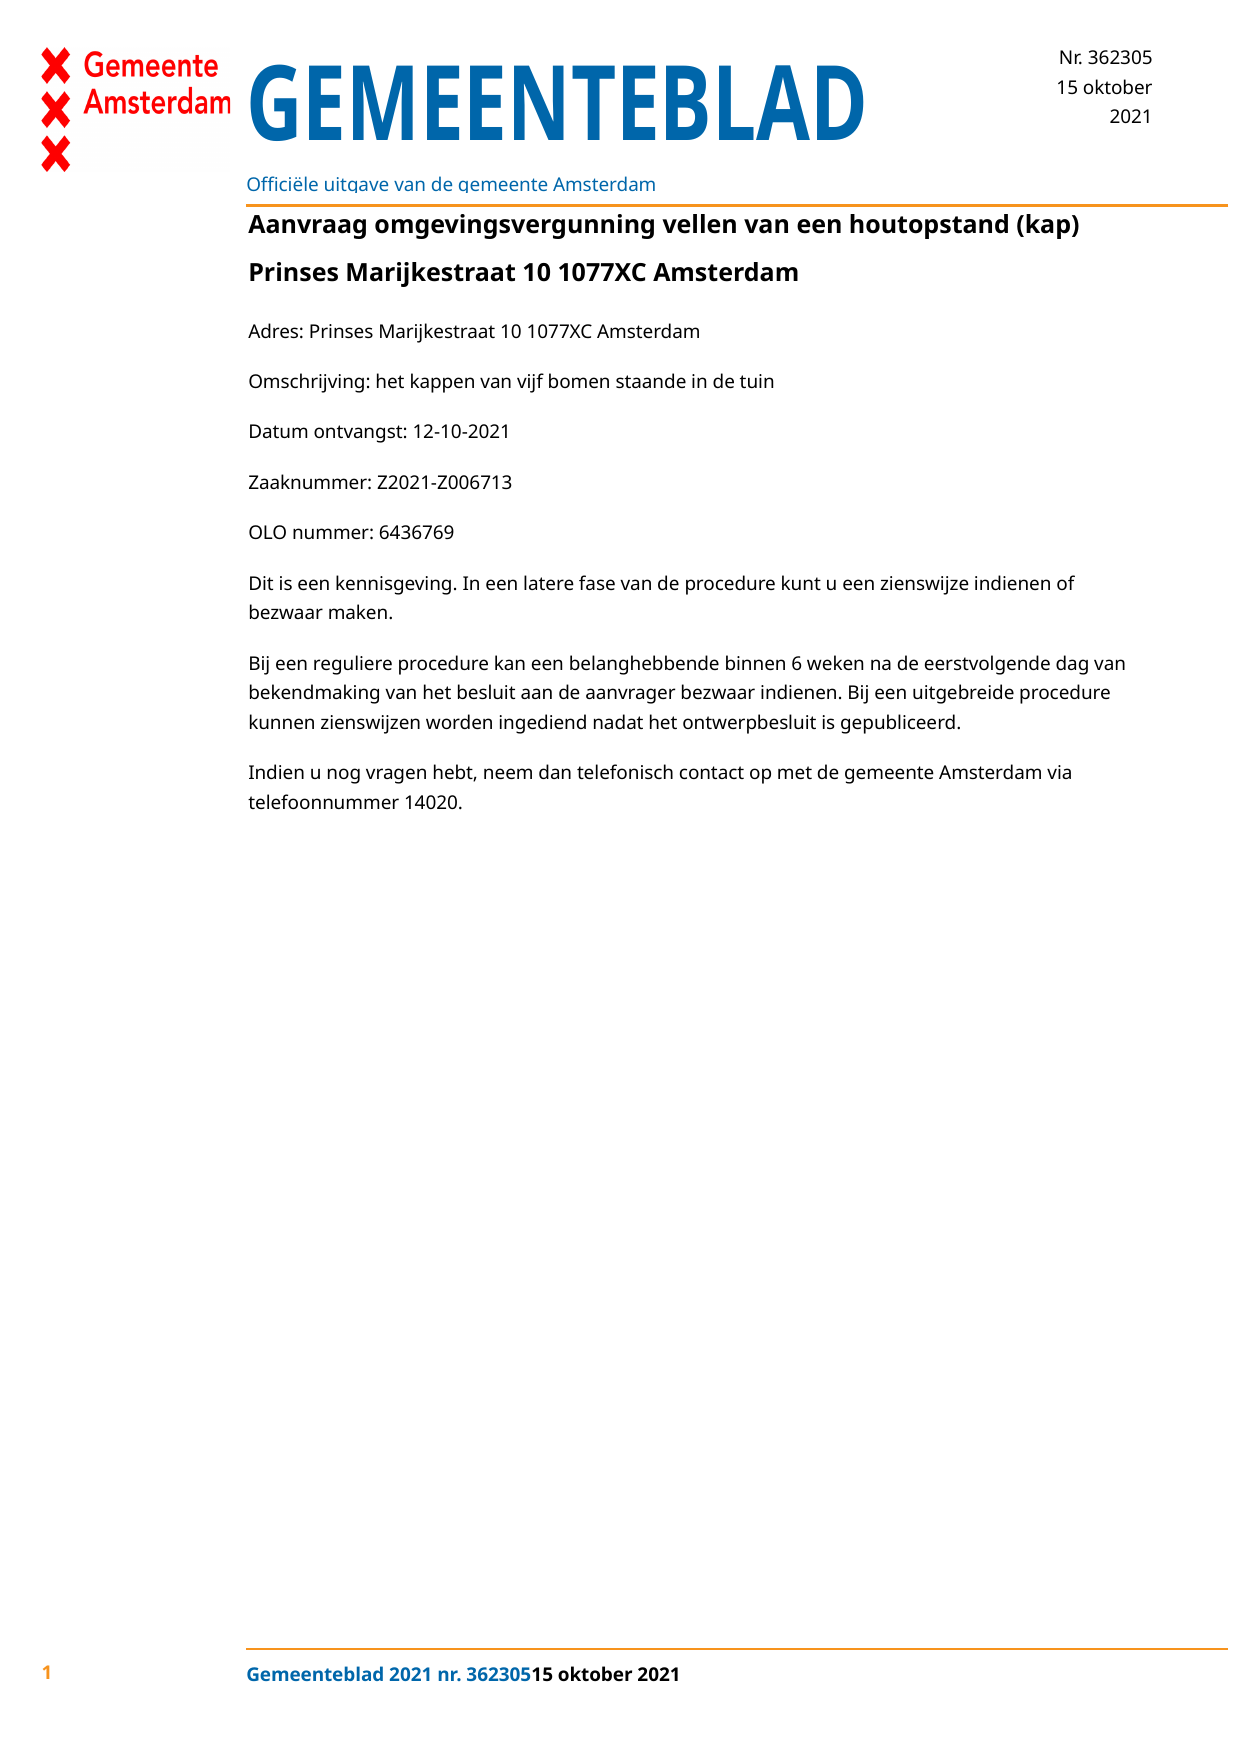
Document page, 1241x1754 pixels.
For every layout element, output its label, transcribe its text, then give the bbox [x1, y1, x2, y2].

text Zaaknummer: Z2021-Z006713 [248, 469, 1152, 495]
text Datum ontvangst: 12-10-2021 [248, 419, 1152, 444]
picture [41, 47, 231, 172]
text Bij een reguliere procedure kan een belanghebbende binnen 6 weken na de eerstvolgende dag van bekendmaking van het besluit aan de aanvrager bezwaar indienen. Bij een uitgebreide procedure kunnen zienswijzen worden ingediend nadat het ontwerpbesluit is gepubliceerd. [248, 650, 1152, 735]
text OLO nummer: 6436769 [248, 519, 1152, 545]
text Aanvraag omgevingsvergunning vellen van een houtopstand (kap) Prinses Marijkestraat 10 1077XC Amsterdam [248, 207, 1152, 288]
text Dit is een kennisgeving. In een latere fase van de procedure kunt u een zienswijze indienen of bezwaar maken. [248, 570, 1152, 625]
text Omschrijving: het kappen van vijf bomen staande in de tuin [248, 368, 1152, 394]
text Adres: Prinses Marijkestraat 10 1077XC Amsterdam [248, 318, 1152, 344]
text Indien u nog vragen hebt, neem dan telefonisch contact op met de gemeente Amsterdam via telefoonnummer 14020. [248, 759, 1152, 815]
